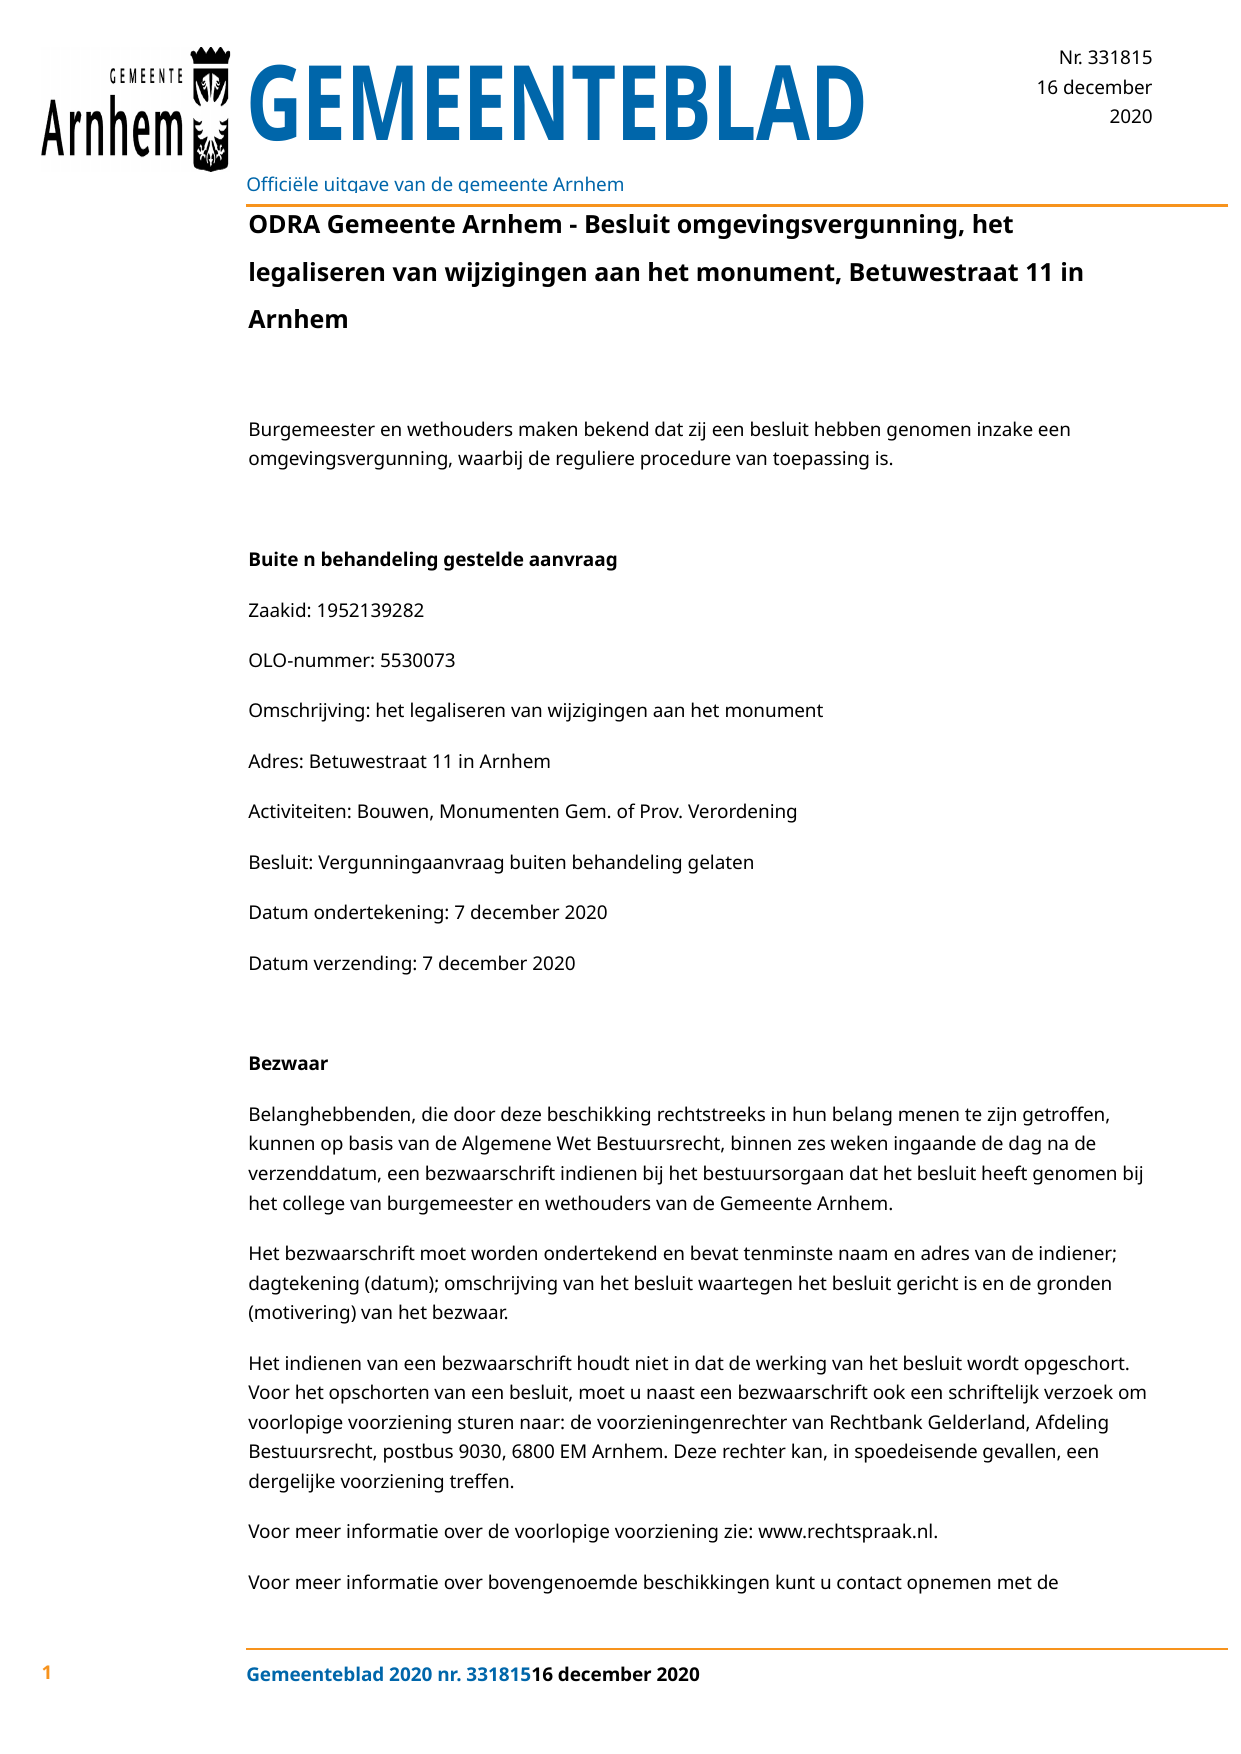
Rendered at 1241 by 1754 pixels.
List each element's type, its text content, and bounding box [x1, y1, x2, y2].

text Zaakid: 1952139282 [248, 597, 1152, 622]
text ODRA Gemeente Arnhem - Besluit omgevingsvergunning, het legaliseren van wijzigingen aan het monument, Betuwestraat 11 in Arnhem [248, 207, 1152, 336]
text Voor meer informatie over bovengenoemde beschikkingen kunt u contact opnemen met de [248, 1569, 1152, 1594]
text Activiteiten: Bouwen, Monumenten Gem. of Prov. Verordening [248, 798, 1152, 824]
text Besluit: Vergunningaanvraag buiten behandeling gelaten [248, 849, 1152, 874]
text Buite n behandeling gestelde aanvraag [248, 546, 1152, 572]
text Omschrijving: het legaliseren van wijzigingen aan het monument [248, 698, 1152, 723]
text Voor meer informatie over de voorlopige voorziening zie: www.rechtspraak.nl. [248, 1518, 1152, 1544]
text Datum verzending: 7 december 2020 [248, 950, 1152, 975]
text Het indienen van een bezwaarschrift houdt niet in dat de werking van het besluit wordt opgeschort. Voor het opschorten van een besluit, moet u naast een bezwaarschrift ook een schriftelijk verzoek om voorlopige voorziening sturen naar: de voorzieningenrechter van Rechtbank Gelderland, Afdeling Bestuursrecht, postbus 9030, 6800 EM Arnhem. Deze rechter kan, in spoedeisende gevallen, een dergelijke voorziening treffen. [248, 1350, 1152, 1494]
text Adres: Betuwestraat 11 in Arnhem [248, 748, 1152, 774]
picture [41, 47, 231, 172]
text Burgemeester en wethouders maken bekend dat zij een besluit hebben genomen inzake een omgevingsvergunning, waarbij de reguliere procedure van toepassing is. [248, 416, 1152, 471]
text Het bezwaarschrift moet worden ondertekend en bevat tenminste naam en adres van de indiener; dagtekening (datum); omschrijving van het besluit waartegen het besluit gericht is en de gronden (motivering) van het bezwaar. [248, 1240, 1152, 1325]
text Bezwaar [248, 1051, 1152, 1076]
text OLO-nummer: 5530073 [248, 647, 1152, 673]
text Datum ondertekening: 7 december 2020 [248, 899, 1152, 925]
text Belanghebbenden, die door deze beschikking rechtstreeks in hun belang menen te zijn getroffen, kunnen op basis van de Algemene Wet Bestuursrecht, binnen zes weken ingaande de dag na de verzenddatum, een bezwaarschrift indienen bij het bestuursorgaan dat het besluit heeft genomen bij het college van burgemeester en wethouders van de Gemeente Arnhem. [248, 1101, 1152, 1215]
